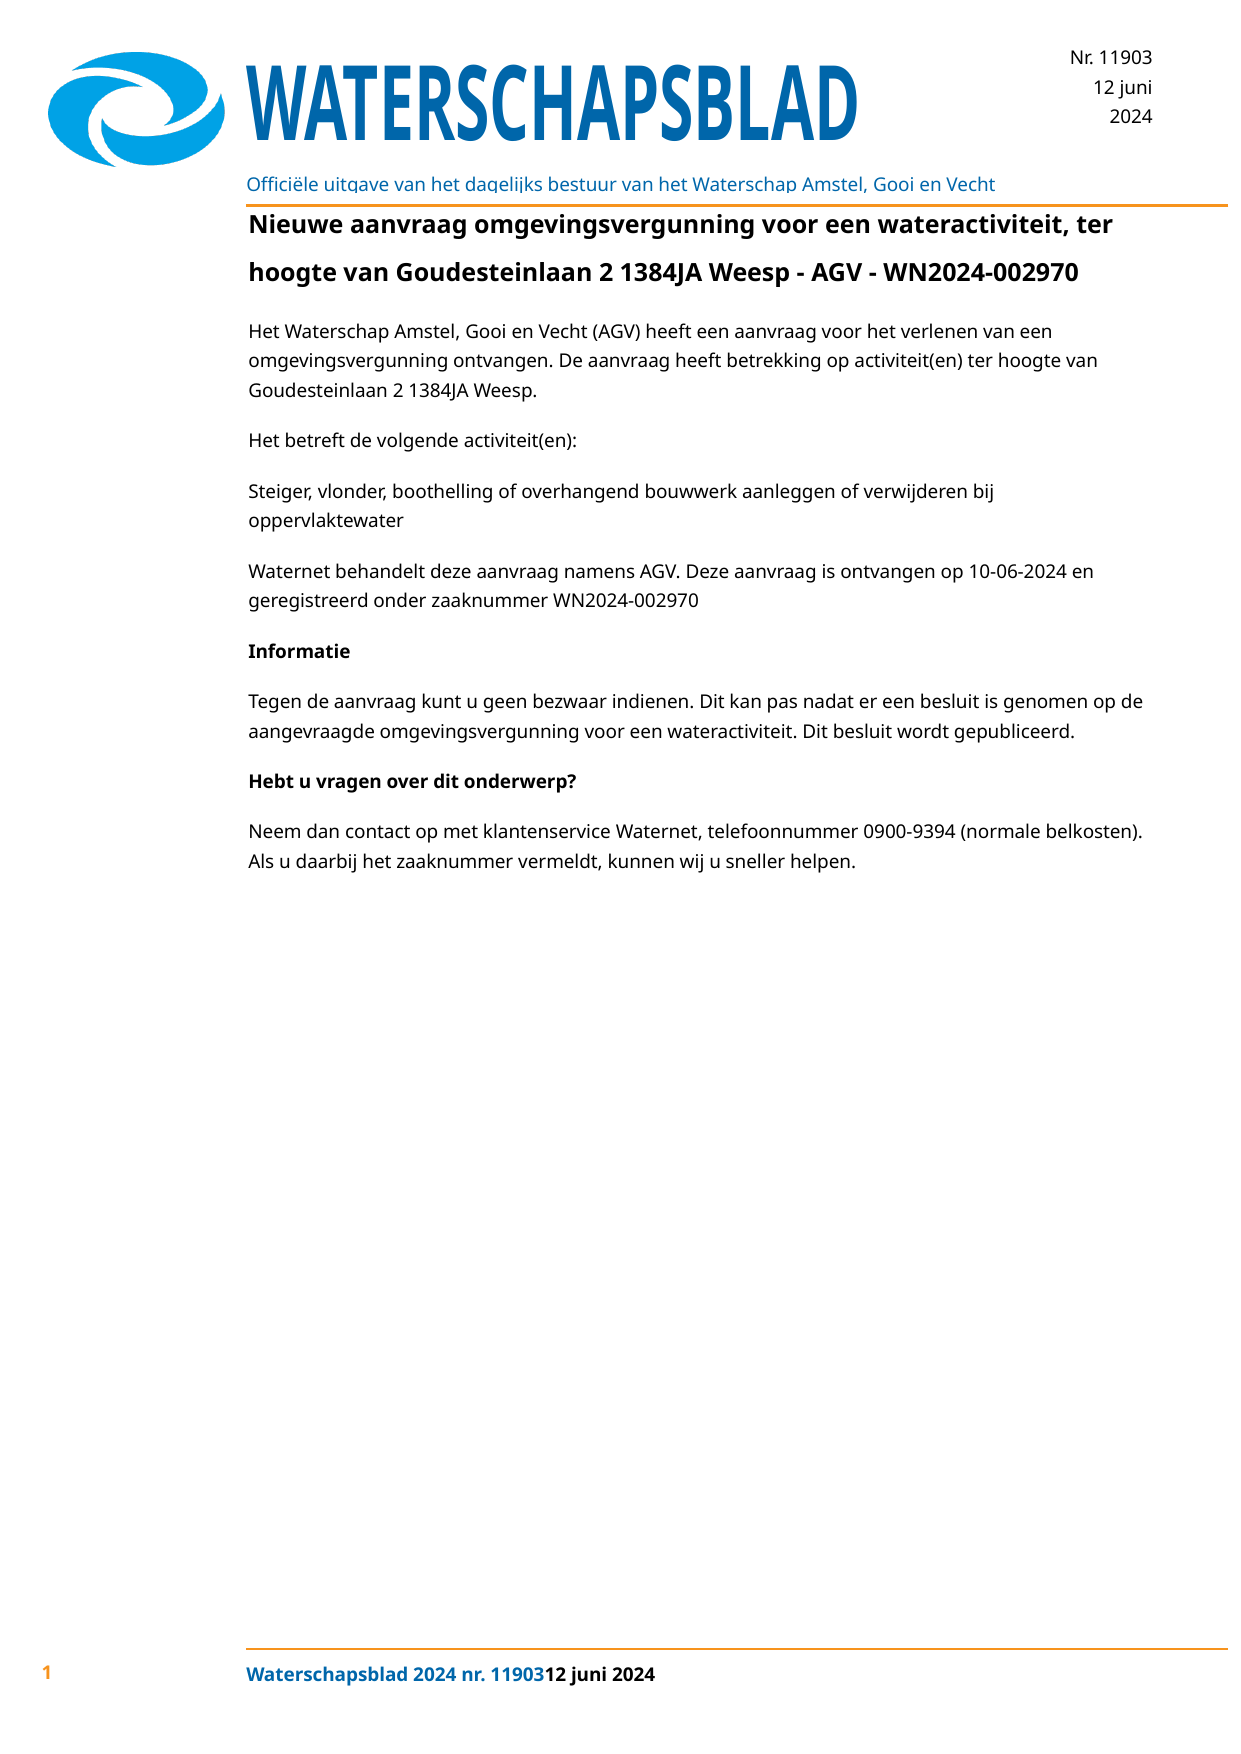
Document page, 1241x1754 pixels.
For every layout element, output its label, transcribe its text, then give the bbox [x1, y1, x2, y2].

text Waternet behandelt deze aanvraag namens AGV. Deze aanvraag is ontvangen op 10-06-2024 en geregistreerd onder zaaknummer WN2024-002970 [248, 558, 1152, 613]
text Het betreft de volgende activiteit(en): [248, 427, 1152, 453]
text Hebt u vragen over dit onderwerp? [248, 768, 1152, 794]
text Tegen de aanvraag kunt u geen bezwaar indienen. Dit kan pas nadat er een besluit is genomen op de aangevraagde omgevingsvergunning voor een wateractiviteit. Dit besluit wordt gepubliceerd. [248, 688, 1152, 744]
text Informatie [248, 638, 1152, 664]
text Het Waterschap Amstel, Gooi en Vecht (AGV) heeft een aanvraag voor het verlenen van een omgevingsvergunning ontvangen. De aanvraag heeft betrekking op activiteit(en) ter hoogte van Goudesteinlaan 2 1384JA Weesp. [248, 318, 1152, 403]
text Neem dan contact op met klantenservice Waternet, telefoonnummer 0900-9394 (normale belkosten). Als u daarbij het zaaknummer vermeldt, kunnen wij u sneller helpen. [248, 819, 1152, 874]
text Nieuwe aanvraag omgevingsvergunning voor een wateractiviteit, ter hoogte van Goudesteinlaan 2 1384JA Weesp - AGV - WN2024-002970 [248, 207, 1152, 288]
text Steiger, vlonder, boothelling of overhangend bouwwerk aanleggen of verwijderen bij oppervlaktewater [248, 478, 1152, 533]
picture [41, 47, 231, 172]
